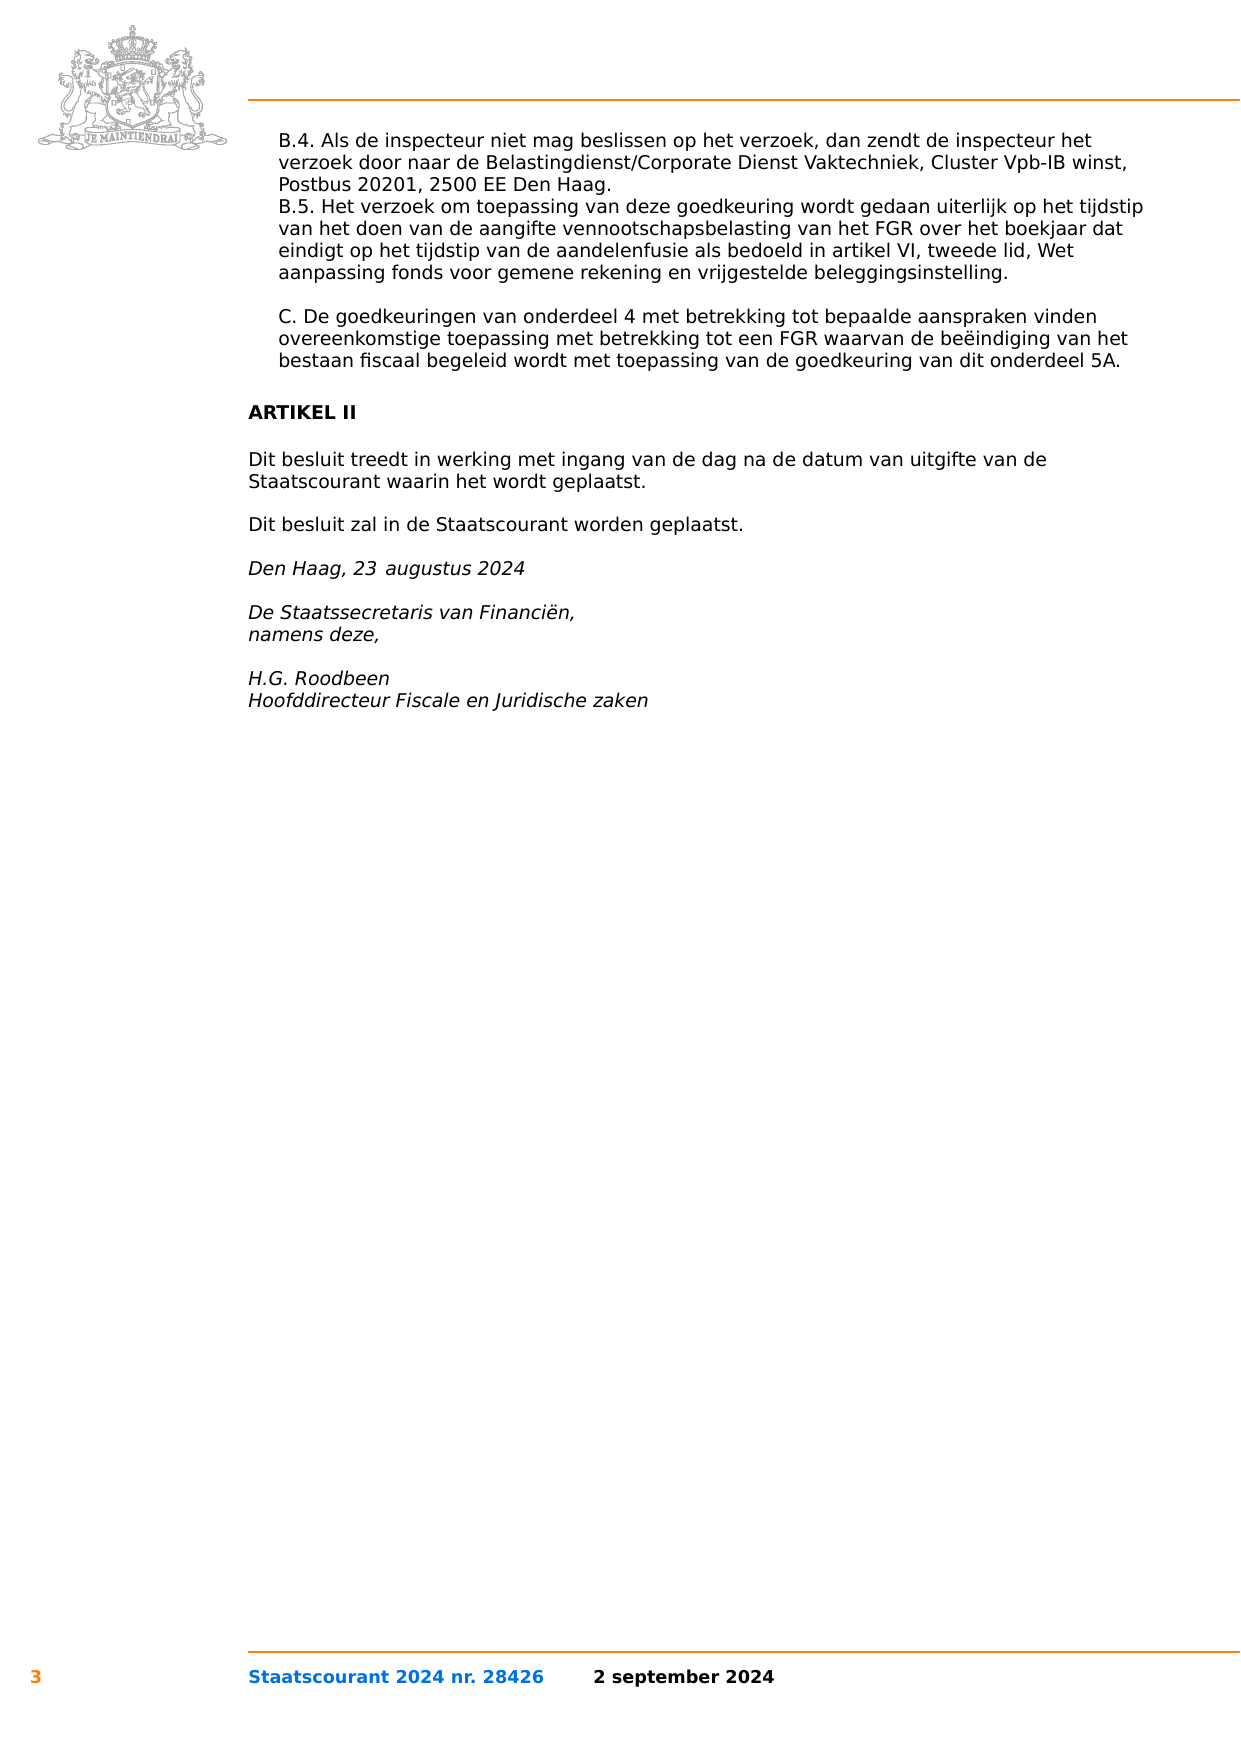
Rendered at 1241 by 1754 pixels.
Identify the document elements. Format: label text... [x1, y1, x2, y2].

text B.4. Als de inspecteur niet mag beslissen op het verzoek, dan zendt de inspecteur het verzoek door naar de Belastingdienst/Corporate Dienst Vaktechniek, Cluster Vpb-IB winst, Postbus 20201, 2500 EE Den Haag. [278, 130, 1163, 196]
text B.5. Het verzoek om toepassing van deze goedkeuring wordt gedaan uiterlijk op het tijdstip van het doen van de aangifte vennootschapsbelasting van het FGR over het boekjaar dat eindigt op het tijdstip van de aandelenfusie als bedoeld in artikel VI, tweede lid, Wet aanpassing fonds voor gemene rekening en vrijgestelde beleggingsinstelling. [278, 196, 1163, 284]
picture [38, 25, 227, 150]
subtitle ARTIKEL II [248, 402, 1163, 423]
text Dit besluit zal in de Staatscourant worden geplaatst. [248, 514, 1163, 536]
text Den Haag, 23 augustus 2024 [248, 558, 1163, 580]
text C. De goedkeuringen van onderdeel 4 met betrekking tot bepaalde aanspraken vinden overeenkomstige toepassing met betrekking tot een FGR waarvan de beëindiging van het bestaan fiscaal begeleid wordt met toepassing van de goedkeuring van dit onderdeel 5A. [278, 306, 1163, 372]
text De Staatssecretaris van Financiën, namens deze, H.G. Roodbeen Hoofddirecteur Fiscale en Juridische zaken [248, 602, 1163, 712]
text Dit besluit treedt in werking met ingang van de dag na de datum van uitgifte van de Staatscourant waarin het wordt geplaatst. [248, 448, 1163, 492]
